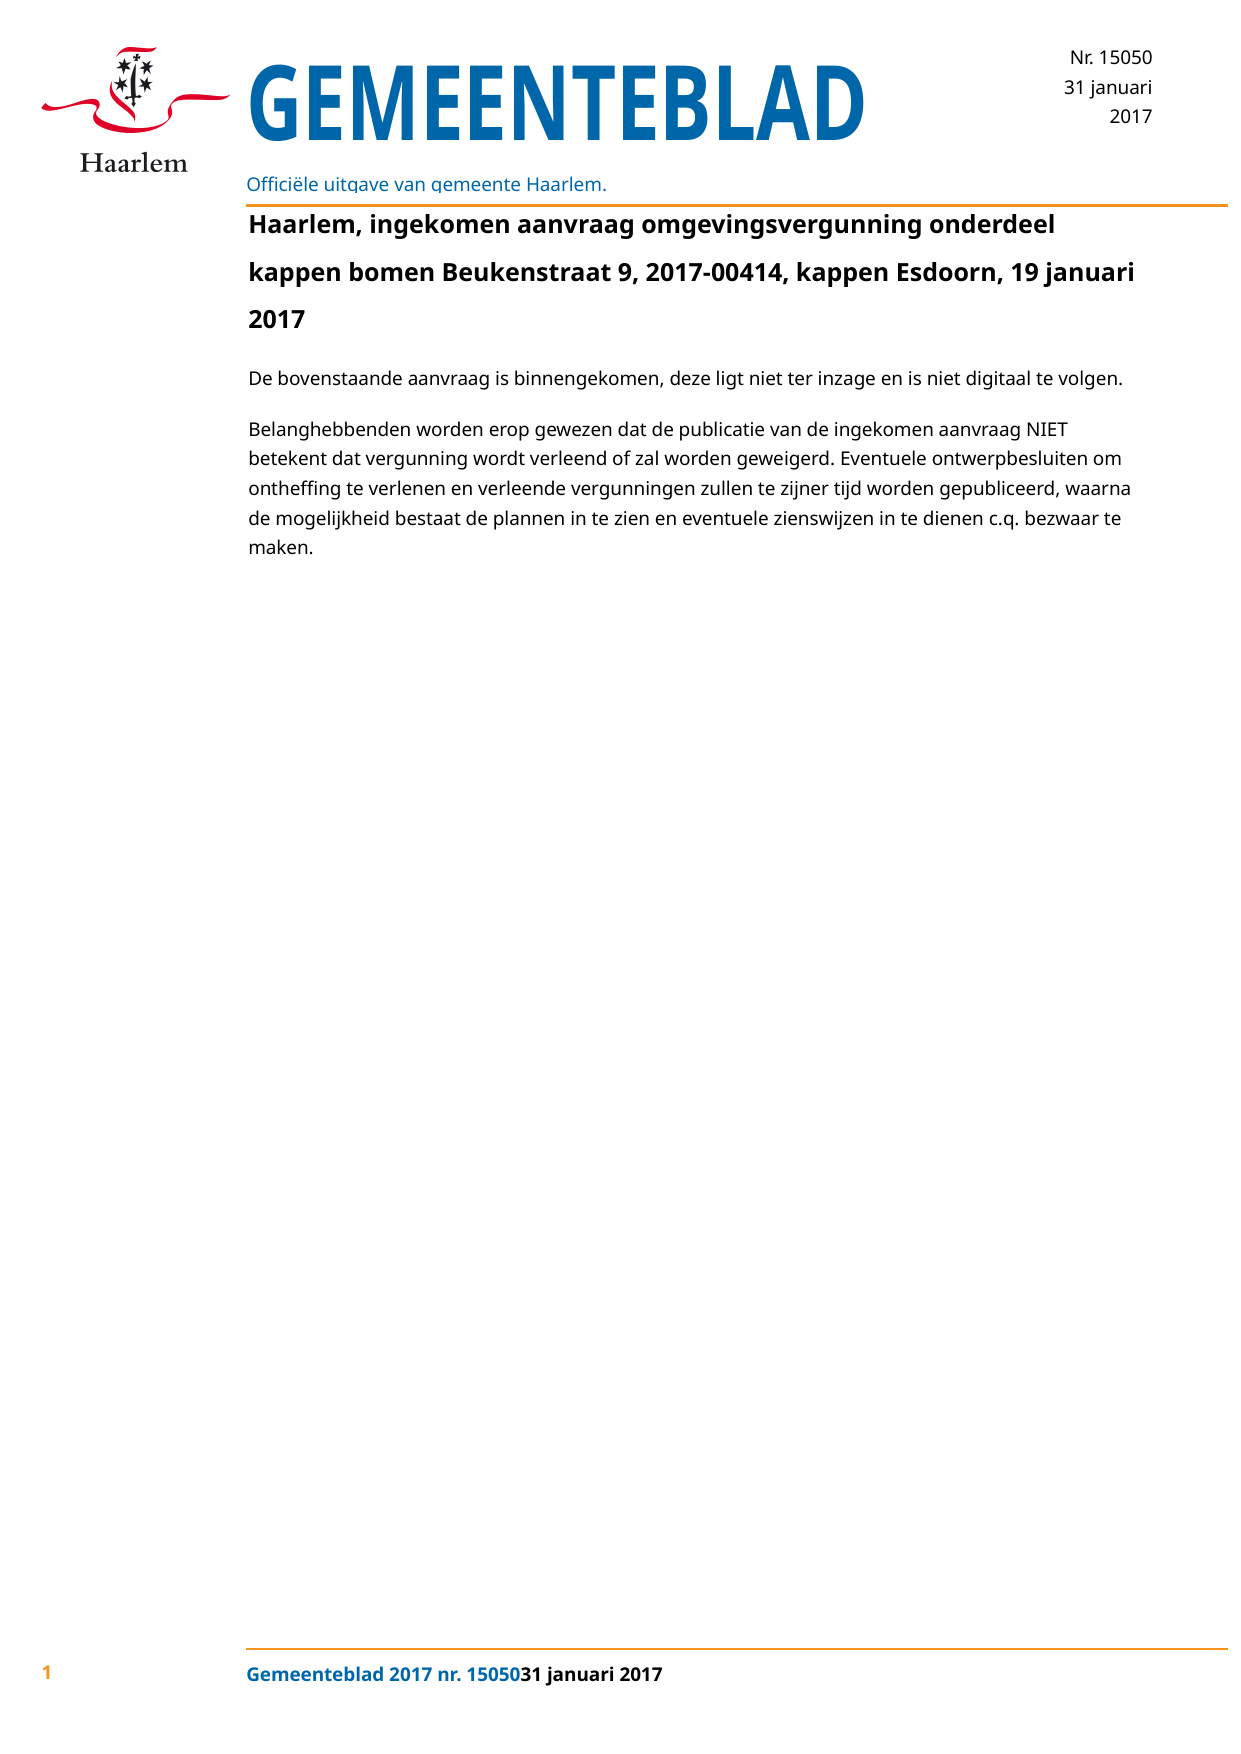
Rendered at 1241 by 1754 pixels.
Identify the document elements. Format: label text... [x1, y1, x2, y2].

text Haarlem, ingekomen aanvraag omgevingsvergunning onderdeel kappen bomen Beukenstraat 9, 2017-00414, kappen Esdoorn, 19 januari 2017 [248, 207, 1152, 336]
text Belanghebbenden worden erop gewezen dat de publicatie van de ingekomen aanvraag NIET betekent dat vergunning wordt verleend of zal worden geweigerd. Eventuele ontwerpbesluiten om ontheffing te verlenen en verleende vergunningen zullen te zijner tijd worden gepubliceerd, waarna de mogelijkheid bestaat de plannen in te zien en eventuele zienswijzen in te dienen c.q. bezwaar te maken. [248, 416, 1152, 560]
picture [41, 47, 231, 172]
text De bovenstaande aanvraag is binnengekomen, deze ligt niet ter inzage en is niet digitaal te volgen. [248, 366, 1152, 391]
